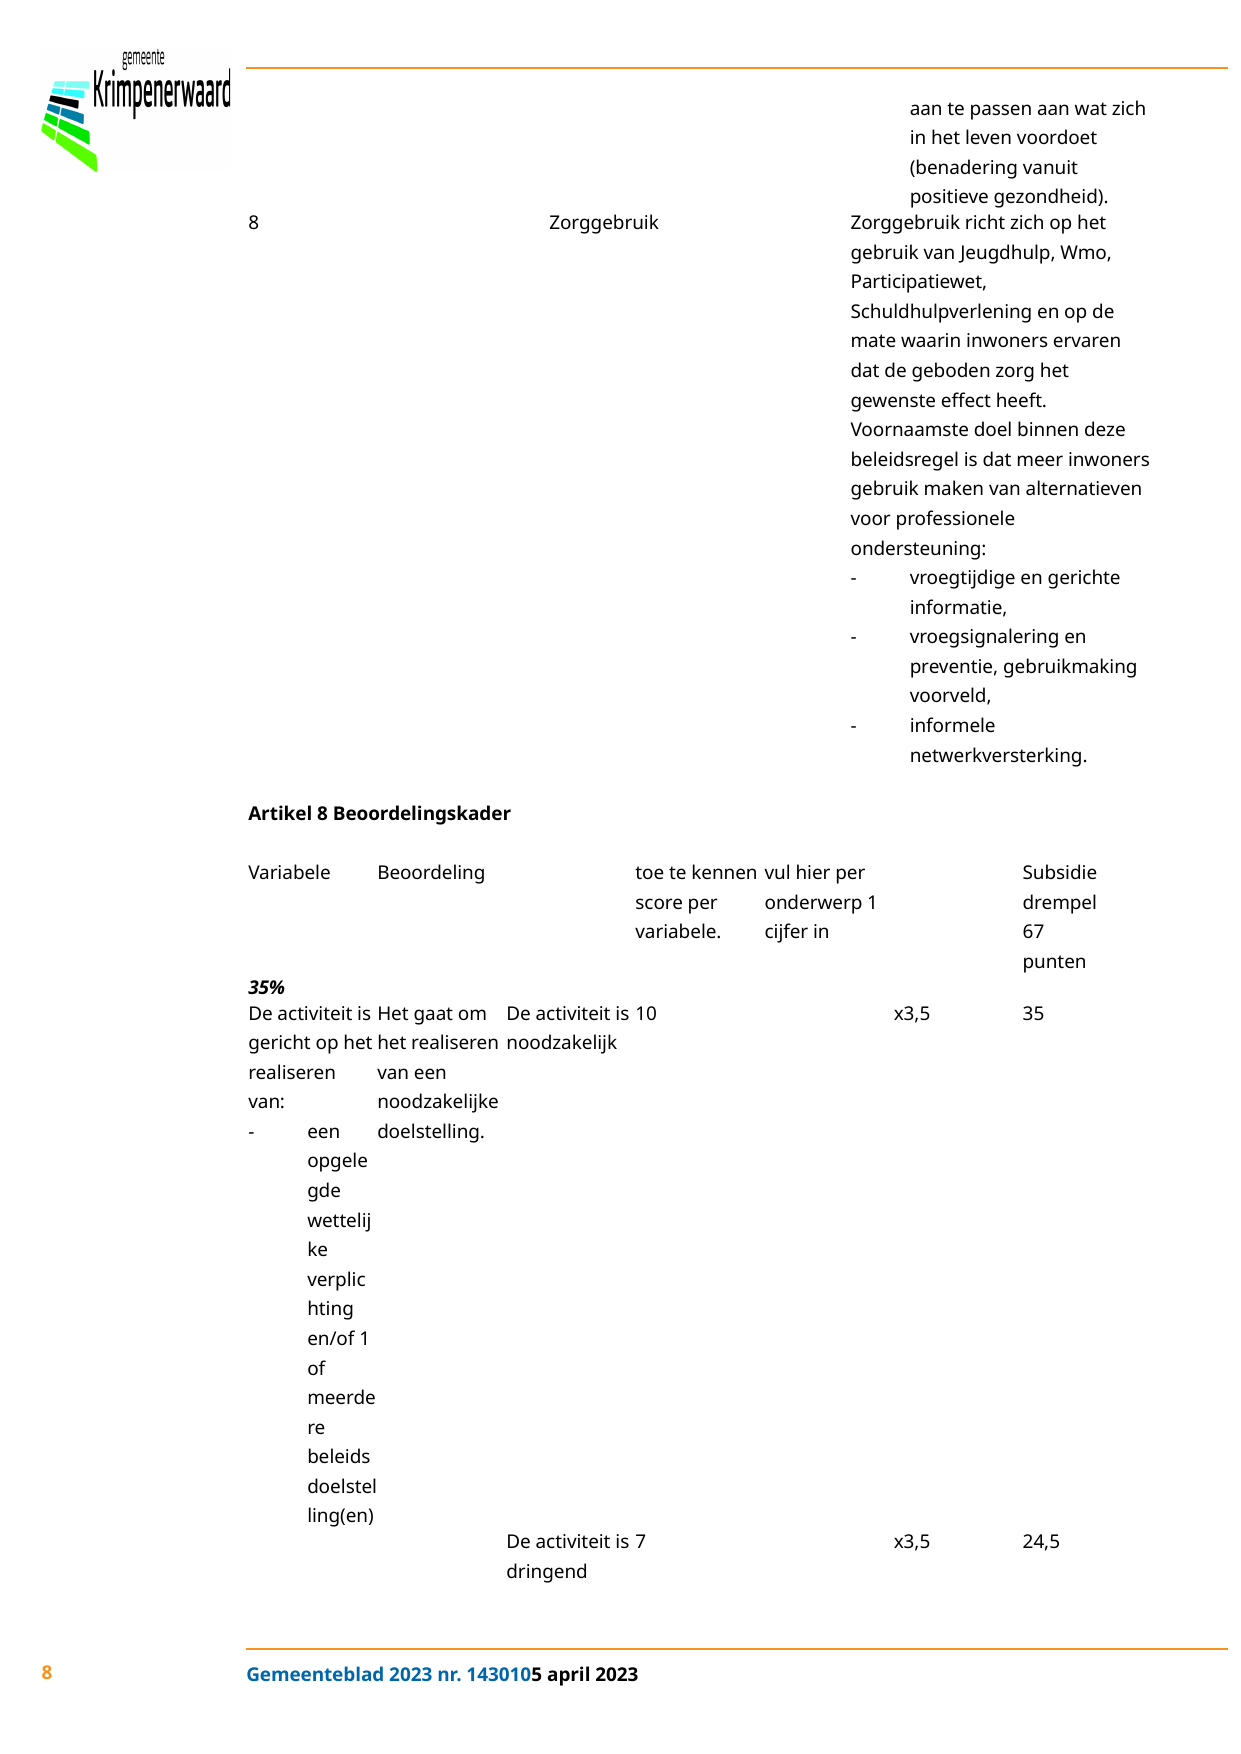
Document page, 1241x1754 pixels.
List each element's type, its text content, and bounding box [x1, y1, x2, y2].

table_cell De activiteit is noodzakelijk [506, 1000, 635, 1528]
text Artikel 8 Beoordelingskader [248, 800, 1152, 826]
table_cell De activiteit is gericht op het realiseren van: een opgelegde wettelijke verplichting en/of 1 of meerdere beleidsdoelstelling(en) [248, 1000, 377, 1528]
table_header vul hier per onderwerp 1 cijfer in [764, 860, 893, 974]
table_cell x3,5 [894, 1000, 1022, 1528]
picture [41, 47, 231, 172]
table_header Subsidie drempel 67 punten [1023, 860, 1152, 974]
table_cell [248, 95, 549, 209]
table_header toe te kennen score per variabele. [635, 860, 764, 974]
table_cell 35% [248, 974, 893, 1000]
table_cell 8 [248, 209, 549, 767]
table_cell Zorggebruik [549, 209, 850, 767]
table_cell Zorggebruik richt zich op het gebruik van Jeugdhulp, Wmo, Participatiewet, Schuldhulpverlening en op de mate waarin inwoners ervaren dat de geboden zorg het gewenste effect heeft. Voornaamste doel binnen deze beleidsregel is dat meer inwoners gebruik maken van alternatieven voor professionele ondersteuning: vroegtijdige en gerichte informatie, vroegsignalering en preventie, gebruikmaking voorveld, informele netwerkversterking. [850, 209, 1152, 767]
table_cell [764, 1000, 893, 1528]
table_cell De activiteit is dringend [506, 1529, 635, 1584]
table_cell [549, 95, 850, 209]
table_cell aan te passen aan wat zich in het leven voordoet (benadering vanuit positieve gezondheid). [850, 95, 1152, 209]
table_cell [1023, 974, 1152, 1000]
table_header [506, 860, 635, 974]
table_cell 35 [1023, 1000, 1152, 1528]
table_cell Het gaat om het realiseren van een noodzakelijke doelstelling. [377, 1000, 506, 1528]
table_cell [377, 1529, 506, 1584]
table_cell 7 [635, 1529, 764, 1584]
table_header [894, 860, 1022, 974]
table_header Beoordeling [377, 860, 506, 974]
table_cell [764, 1529, 893, 1584]
table_cell 24,5 [1023, 1529, 1152, 1584]
table_cell 10 [635, 1000, 764, 1528]
table_cell [894, 974, 1022, 1000]
table_cell [248, 1529, 377, 1584]
table_cell x3,5 [894, 1529, 1022, 1584]
table_header Variabele [248, 860, 377, 974]
